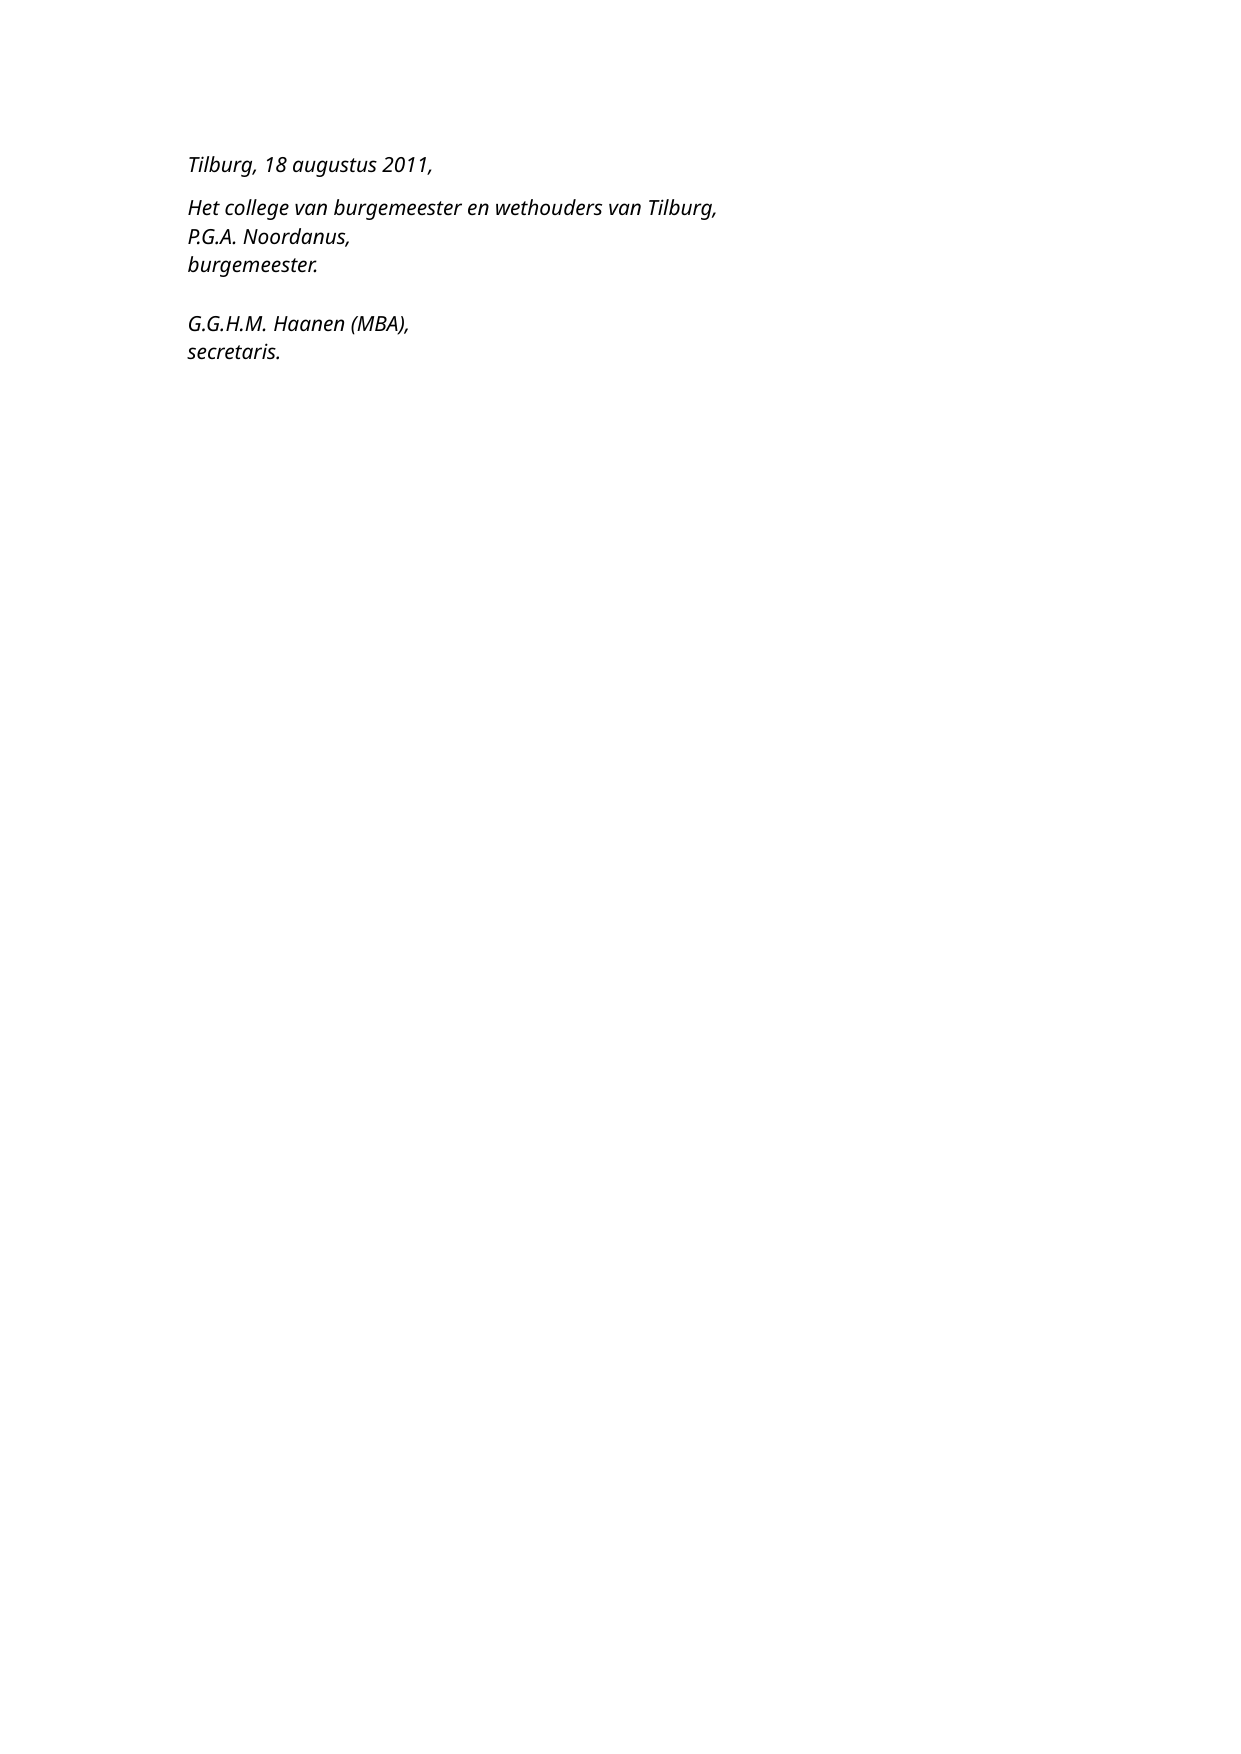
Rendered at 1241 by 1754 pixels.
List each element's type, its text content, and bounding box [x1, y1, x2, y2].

text Het college van burgemeester en wethouders van Tilburg, [187, 193, 1053, 222]
text Tilburg, 18 augustus 2011, [187, 150, 1053, 178]
text secretaris. [187, 337, 1053, 366]
text G.G.H.M. Haanen (MBA), [187, 309, 1053, 337]
text P.G.A. Noordanus, [187, 222, 1053, 250]
text burgemeester. [187, 250, 1053, 279]
